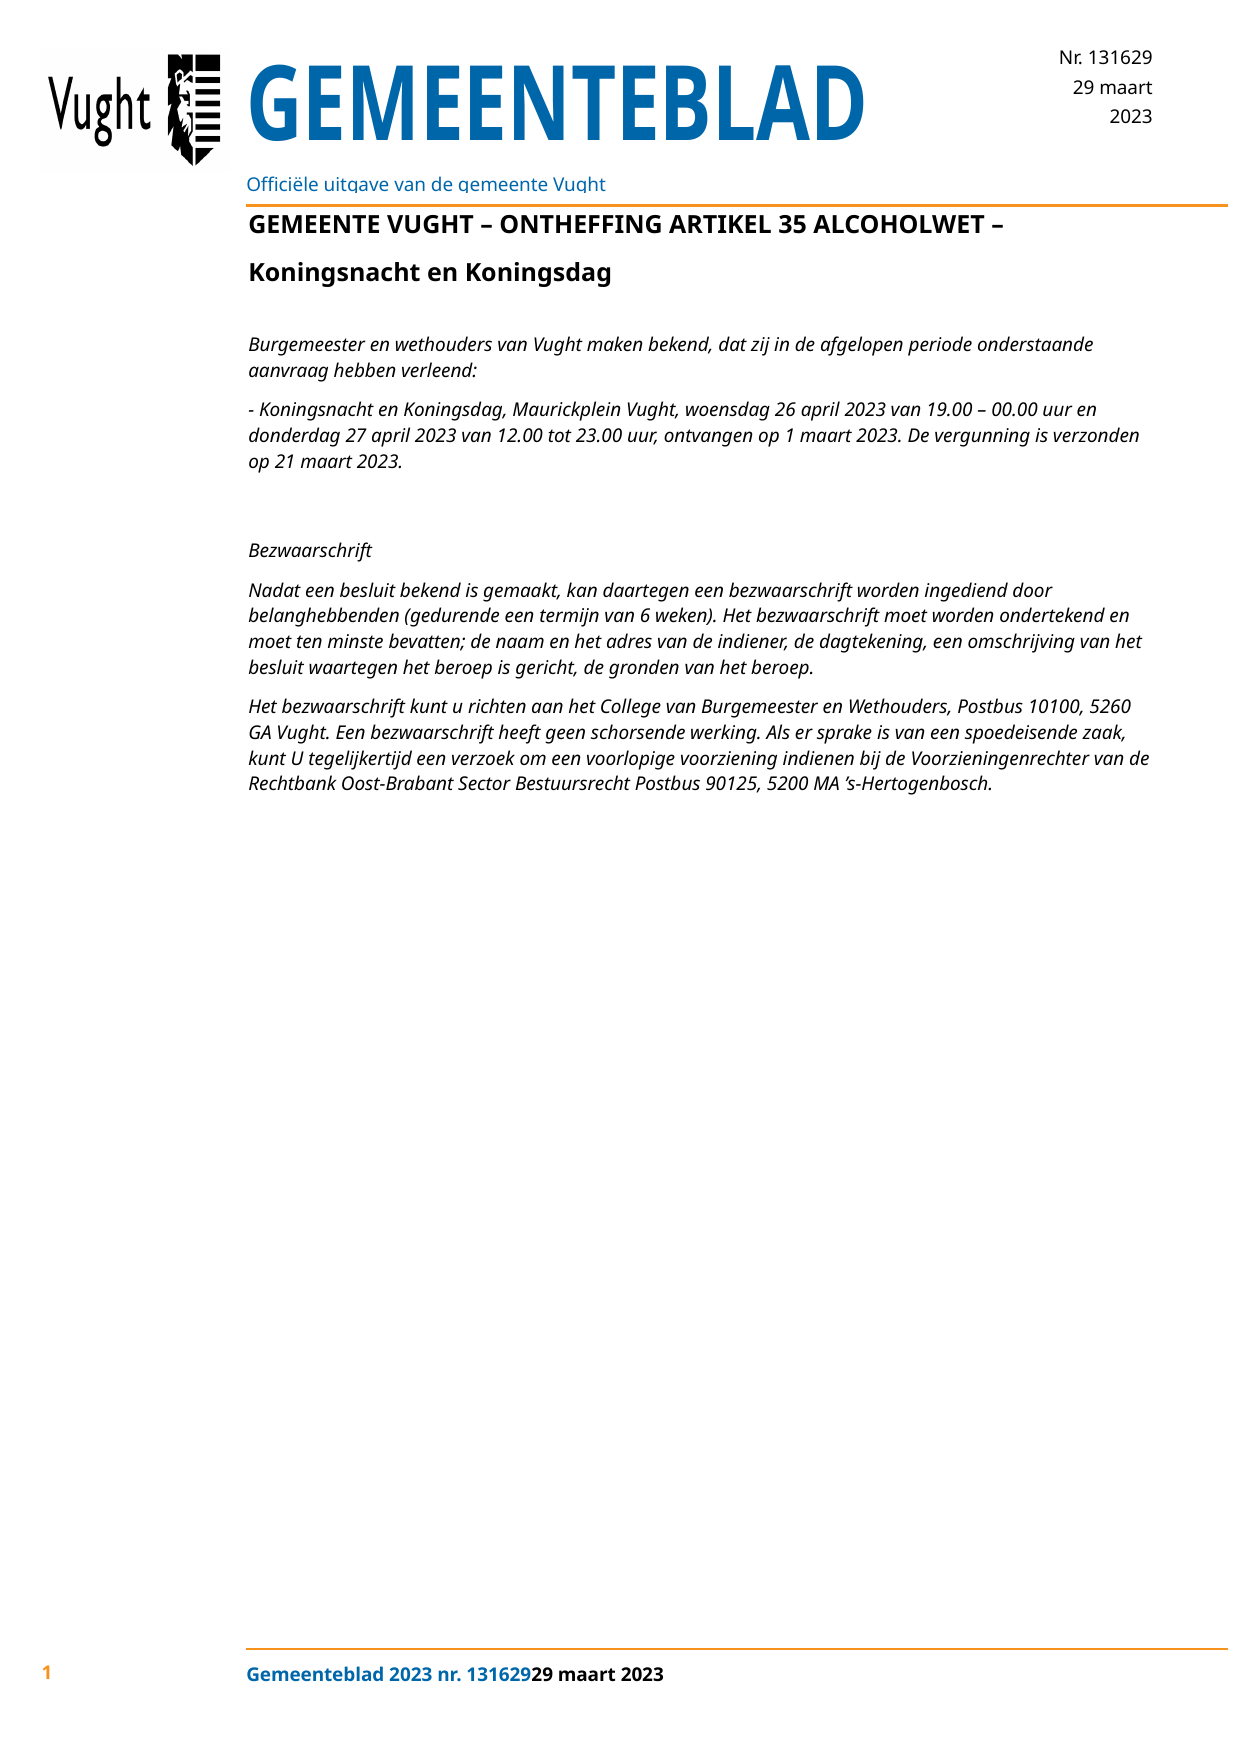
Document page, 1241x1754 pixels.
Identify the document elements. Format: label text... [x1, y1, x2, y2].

text - Koningsnacht en Koningsdag, Maurickplein Vught, woensdag 26 april 2023 van 19.00 – 00.00 uur en donderdag 27 april 2023 van 12.00 tot 23.00 uur, ontvangen op 1 maart 2023. De vergunning is verzonden op 21 maart 2023. [248, 396, 1152, 474]
text Nadat een besluit bekend is gemaakt, kan daartegen een bezwaarschrift worden ingediend door belanghebbenden (gedurende een termijn van 6 weken). Het bezwaarschrift moet worden ondertekend en moet ten minste bevatten; de naam en het adres van de indiener, de dagtekening, een omschrijving van het besluit waartegen het beroep is gericht, de gronden van het beroep. [248, 577, 1152, 680]
text Burgemeester en wethouders van Vught maken bekend, dat zij in de afgelopen periode onderstaande aanvraag hebben verleend: [248, 331, 1152, 383]
text Het bezwaarschrift kunt u richten aan het College van Burgemeester en Wethouders, Postbus 10100, 5260 GA Vught. Een bezwaarschrift heeft geen schorsende werking. Als er sprake is van een spoedeisende zaak, kunt U tegelijkertijd een verzoek om een voorlopige voorziening indienen bij de Voorzieningenrechter van de Rechtbank Oost-Brabant Sector Bestuursrecht Postbus 90125, 5200 MA ’s-Hertogenbosch. [248, 693, 1152, 796]
text GEMEENTE VUGHT – ONTHEFFING ARTIKEL 35 ALCOHOLWET – Koningsnacht en Koningsdag [248, 207, 1152, 288]
picture [41, 47, 231, 172]
text Bezwaarschrift [248, 538, 1152, 563]
